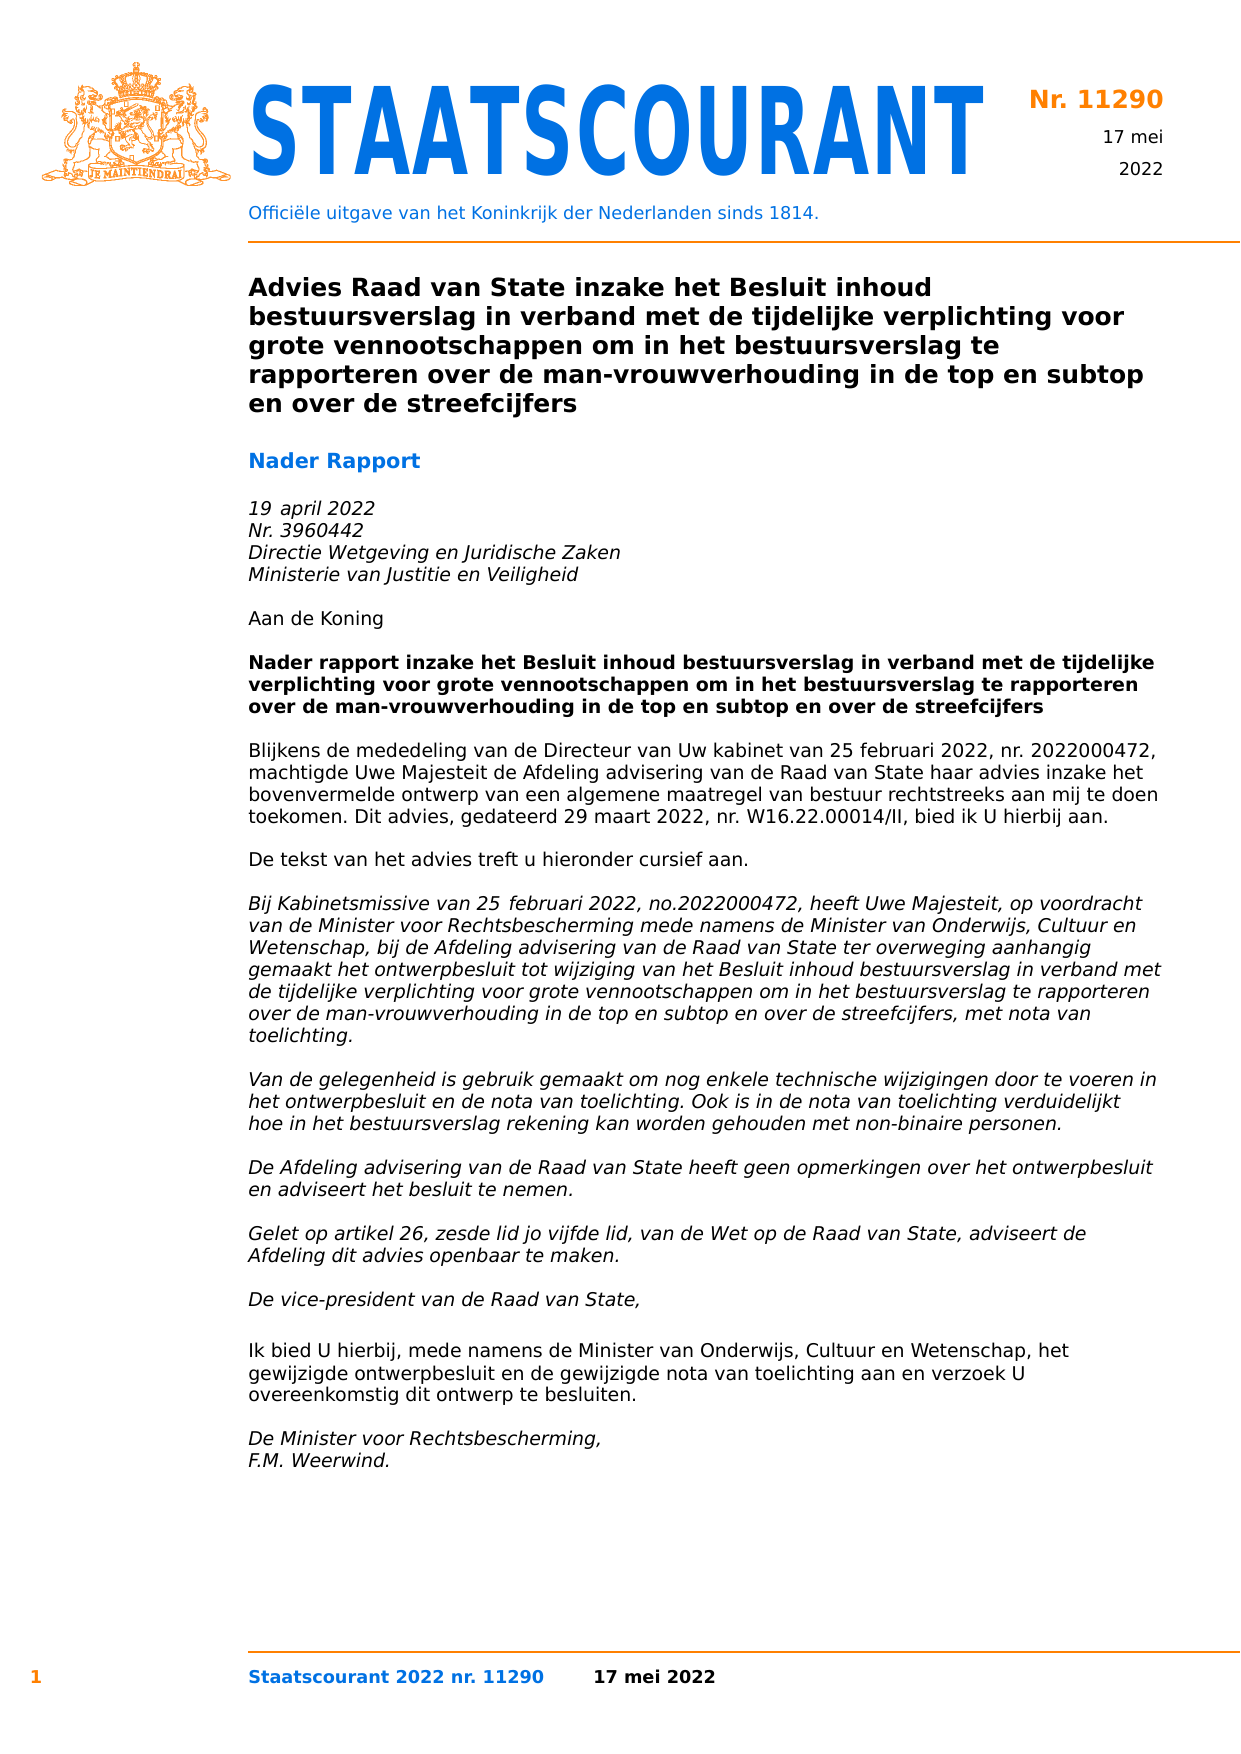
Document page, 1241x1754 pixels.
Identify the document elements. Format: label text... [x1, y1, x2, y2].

text Ministerie van Justitie en Veiligheid [248, 564, 1163, 586]
table_cell Officiële uitgave van het Koninkrijk der Nederlanden sinds 1814. [248, 203, 1240, 241]
text Gelet op artikel 26, zesde lid jo vijfde lid, van de Wet op de Raad van State, adviseert de Afdeling dit advies openbaar te maken. [248, 1223, 1163, 1267]
text Nr. 3960442 [248, 520, 1163, 542]
subtitle Advies Raad van State inzake het Besluit inhoud bestuursverslag in verband met de tijdelijke verplichting voor grote vennootschappen om in het bestuursverslag te rapporteren over de man-vrouwverhouding in de top en subtop en over de streefcijfers [248, 273, 1163, 419]
text Van de gelegenheid is gebruik gemaakt om nog enkele technische wijzigingen door te voeren in het ontwerpbesluit en de nota van toelichting. Ook is in de nota van toelichting verduidelijkt hoe in het bestuursverslag rekening kan worden gehouden met non-binaire personen. [248, 1069, 1163, 1135]
text Blijkens de mededeling van de Directeur van Uw kabinet van 25 februari 2022, nr. 2022000472, machtigde Uwe Majesteit de Afdeling advisering van de Raad van State haar advies inzake het bovenvermelde ontwerp van een algemene maatregel van bestuur rechtstreeks aan mij te doen toekomen. Dit advies, gedateerd 29 maart 2022, nr. W16.22.00014/II, bied ik U hierbij aan. [248, 739, 1163, 827]
table_cell 17 mei [998, 121, 1240, 153]
table_header Nr. 11290 [998, 62, 1240, 121]
text Directie Wetgeving en Juridische Zaken [248, 542, 1163, 564]
picture [41, 62, 231, 186]
table_header [25, 62, 248, 241]
text Aan de Koning [248, 608, 1163, 630]
text De tekst van het advies treft u hieronder cursief aan. [248, 849, 1163, 871]
text De vice-president van de Raad van State, [248, 1288, 1163, 1310]
text 19 april 2022 [248, 498, 1163, 520]
text Bij Kabinetsmissive van 25 februari 2022, no.2022000472, heeft Uwe Majesteit, op voordracht van de Minister voor Rechtsbescherming mede namens de Minister van Onderwijs, Cultuur en Wetenschap, bij de Afdeling advisering van de Raad van State ter overweging aanhangig gemaakt het ontwerpbesluit tot wijziging van het Besluit inhoud bestuursverslag in verband met de tijdelijke verplichting voor grote vennootschappen om in het bestuursverslag te rapporteren over de man-vrouwverhouding in de top en subtop en over de streefcijfers, met nota van toelichting. [248, 893, 1163, 1047]
subtitle Nader Rapport [248, 449, 1163, 473]
text De Afdeling advisering van de Raad van State heeft geen opmerkingen over het ontwerpbesluit en adviseert het besluit te nemen. [248, 1157, 1163, 1201]
table_cell 2022 [998, 153, 1240, 203]
table_header STAATSCOURANT [248, 62, 998, 203]
text De Minister voor Rechtsbescherming, F.M. Weerwind. [248, 1428, 1163, 1472]
text Ik bied U hierbij, mede namens de Minister van Onderwijs, Cultuur en Wetenschap, het gewijzigde ontwerpbesluit en de gewijzigde nota van toelichting aan en verzoek U overeenkomstig dit ontwerp te besluiten. [248, 1340, 1163, 1406]
text Nader rapport inzake het Besluit inhoud bestuursverslag in verband met de tijdelijke verplichting voor grote vennootschappen om in het bestuursverslag te rapporteren over de man-vrouwverhouding in de top en subtop en over de streefcijfers [248, 652, 1163, 718]
